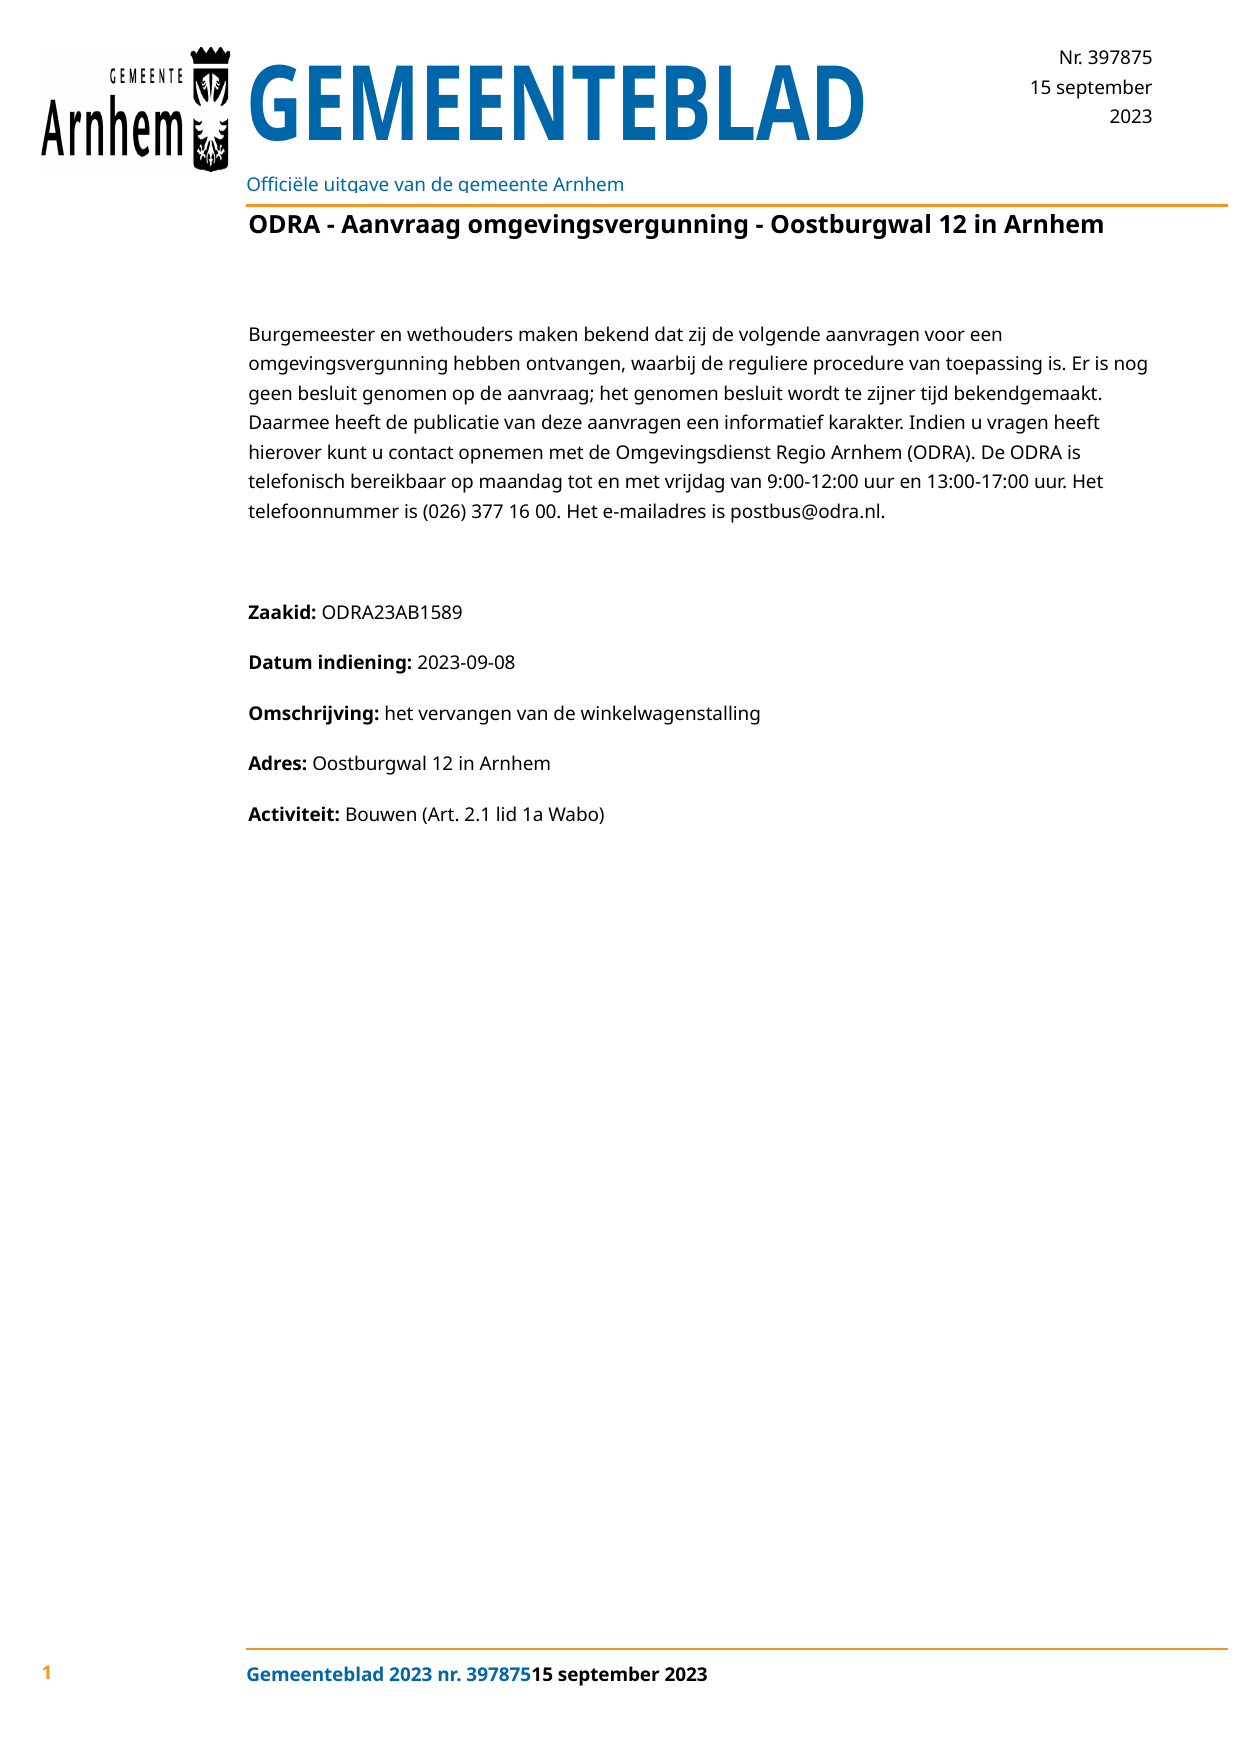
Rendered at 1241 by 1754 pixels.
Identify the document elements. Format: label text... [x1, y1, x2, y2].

text Activiteit: Bouwen (Art. 2.1 lid 1a Wabo) [248, 801, 1152, 826]
text Omschrijving: het vervangen van de winkelwagenstalling [248, 700, 1152, 726]
text Burgemeester en wethouders maken bekend dat zij de volgende aanvragen voor een omgevingsvergunning hebben ontvangen, waarbij de reguliere procedure van toepassing is. Er is nog geen besluit genomen op de aanvraag; het genomen besluit wordt te zijner tijd bekendgemaakt. Daarmee heeft de publicatie van deze aanvragen een informatief karakter. Indien u vragen heeft hierover kunt u contact opnemen met de Omgevingsdienst Regio Arnhem (ODRA). De ODRA is telefonisch bereikbaar op maandag tot en met vrijdag van 9:00-12:00 uur en 13:00-17:00 uur. Het telefoonnummer is (026) 377 16 00. Het e-mailadres is postbus@odra.nl. [248, 321, 1152, 524]
text Datum indiening: 2023-09-08 [248, 649, 1152, 675]
picture [41, 47, 231, 172]
text Adres: Oostburgwal 12 in Arnhem [248, 750, 1152, 776]
text Zaakid: ODRA23AB1589 [248, 599, 1152, 625]
text ODRA - Aanvraag omgevingsvergunning - Oostburgwal 12 in Arnhem [248, 207, 1152, 241]
